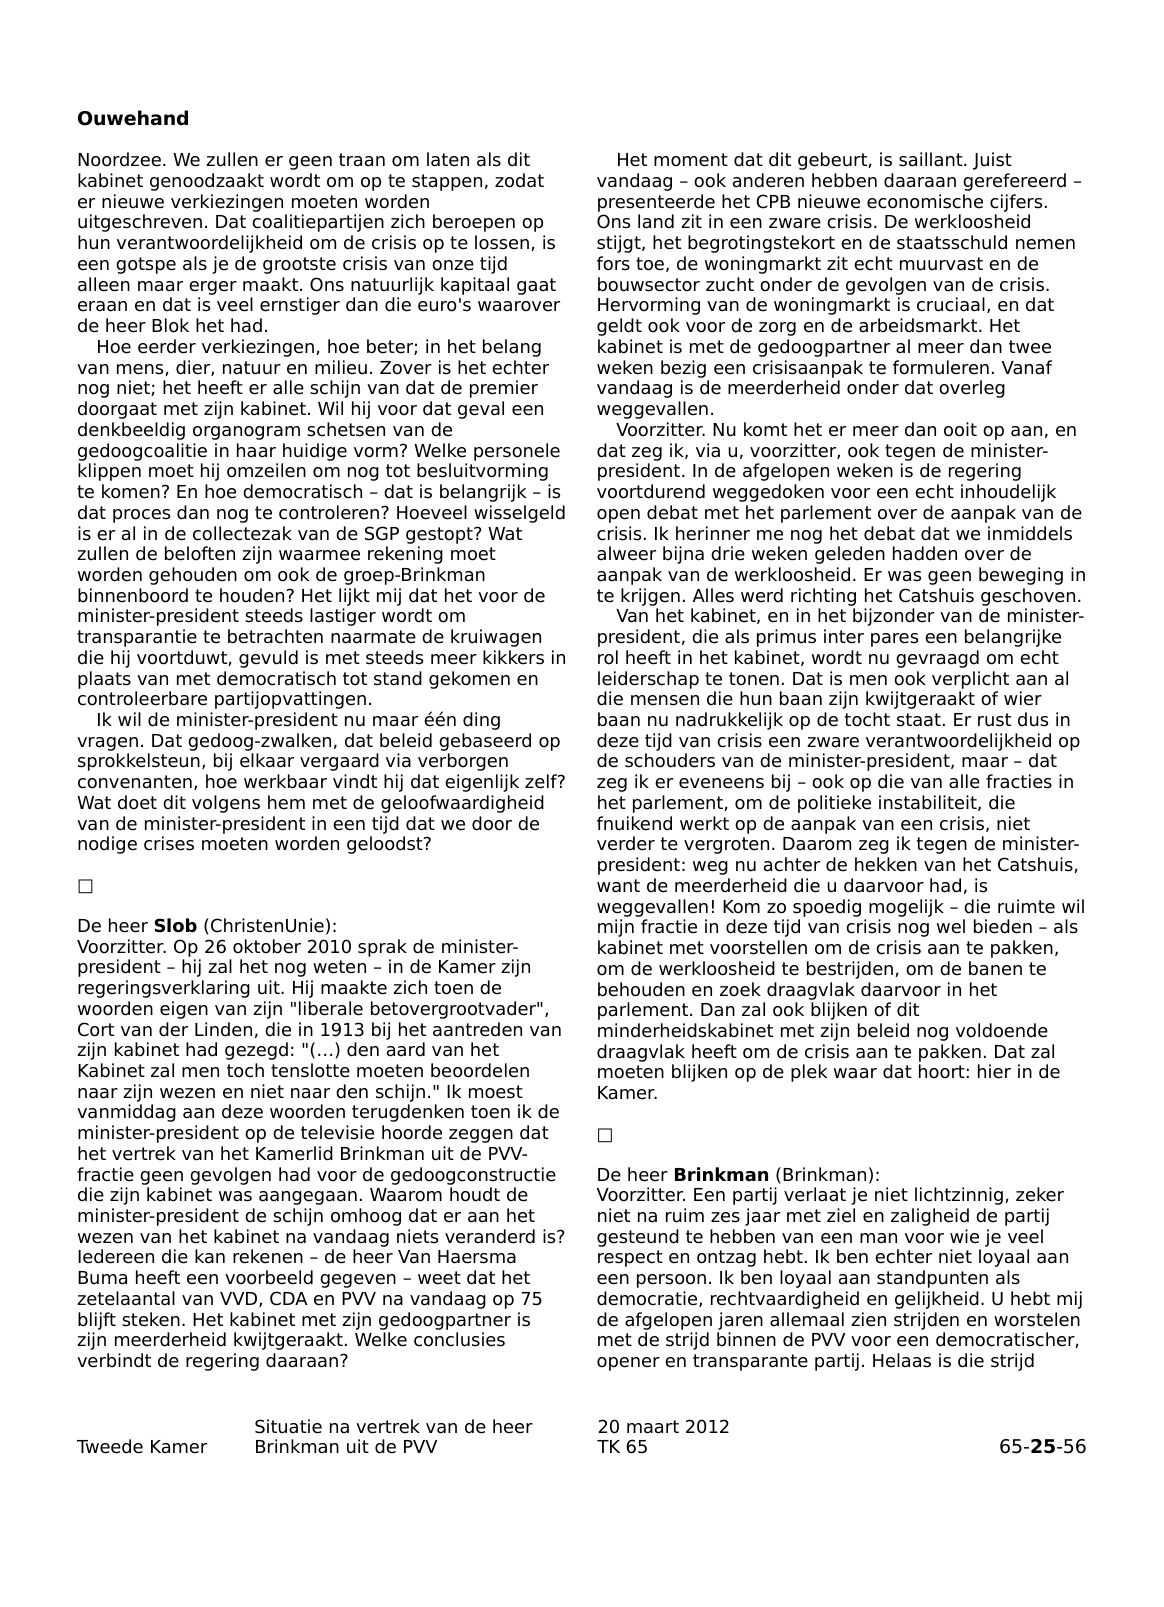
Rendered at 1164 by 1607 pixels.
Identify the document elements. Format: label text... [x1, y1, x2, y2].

text Voorzitter. Op 26 oktober 2010 sprak de minister-president – hij zal het nog weten – in de Kamer zijn regeringsverklaring uit. Hij maakte zich toen de woorden eigen van zijn "liberale betovergrootvader", Cort van der Linden, die in 1913 bij het aantreden van zijn kabinet had gezegd: "(…) den aard van het Kabinet zal men toch tenslotte moeten beoordelen naar zijn wezen en niet naar den schijn." Ik moest vanmiddag aan deze woorden terugdenken toen ik de minister-president op de televisie hoorde zeggen dat het vertrek van het Kamerlid Brinkman uit de PVV-fractie geen gevolgen had voor de gedoogconstructie die zijn kabinet was aangegaan. Waarom houdt de minister-president de schijn omhoog dat er aan het wezen van het kabinet na vandaag niets veranderd is? Iedereen die kan rekenen – de heer Van Haersma Buma heeft een voorbeeld gegeven – weet dat het zetelaantal van VVD, CDA en PVV na vandaag op 75 blijft steken. Het kabinet met zijn gedoogpartner is zijn meerderheid kwijtgeraakt. Welke conclusies verbindt de regering daaraan? [77, 936, 567, 1372]
text Voorzitter. Een partij verlaat je niet lichtzinnig, zeker niet na ruim zes jaar met ziel en zaligheid de partij gesteund te hebben van een man voor wie je veel respect en ontzag hebt. Ik ben echter niet loyaal aan een persoon. Ik ben loyaal aan standpunten als democratie, rechtvaardigheid en gelijkheid. U hebt mij de afgelopen jaren allemaal zien strijden en worstelen met de strijd binnen de PVV voor een democratischer, opener en transparante partij. Helaas is die strijd [596, 1185, 1087, 1372]
text De heer Brinkman (Brinkman): [596, 1164, 1087, 1185]
text Hoe eerder verkiezingen, hoe beter; in het belang van mens, dier, natuur en milieu. Zover is het echter nog niet; het heeft er alle schijn van dat de premier doorgaat met zijn kabinet. Wil hij voor dat geval een denkbeeldig organogram schetsen van de gedoogcoalitie in haar huidige vorm? Welke personele klippen moet hij omzeilen om nog tot besluitvorming te komen? En hoe democratisch – dat is belangrijk – is dat proces dan nog te controleren? Hoeveel wisselgeld is er al in de collectezak van de SGP gestopt? Wat zullen de beloften zijn waarmee rekening moet worden gehouden om ook de groep-Brinkman binnenboord te houden? Het lijkt mij dat het voor de minister-president steeds lastiger wordt om transparantie te betrachten naarmate de kruiwagen die hij voortduwt, gevuld is met steeds meer kikkers in plaats van met democratisch tot stand gekomen en controleerbare partijopvattingen. [77, 337, 567, 710]
text De heer Slob (ChristenUnie): [77, 916, 567, 936]
text Ik wil de minister-president nu maar één ding vragen. Dat gedoog-zwalken, dat beleid gebaseerd op sprokkelsteun, bij elkaar vergaard via verborgen convenanten, hoe werkbaar vindt hij dat eigenlijk zelf? Wat doet dit volgens hem met de geloofwaardigheid van de minister-president in een tijd dat we door de nodige crises moeten worden geloodst? [77, 710, 567, 855]
text □ [77, 875, 567, 896]
text □ [596, 1124, 1087, 1144]
text Voorzitter. Nu komt het er meer dan ooit op aan, en dat zeg ik, via u, voorzitter, ook tegen de minister-president. In de afgelopen weken is de regering voortdurend weggedoken voor een echt inhoudelijk open debat met het parlement over de aanpak van de crisis. Ik herinner me nog het debat dat we inmiddels alweer bijna drie weken geleden hadden over de aanpak van de werkloosheid. Er was geen beweging in te krijgen. Alles werd richting het Catshuis geschoven. [596, 420, 1087, 606]
text Van het kabinet, en in het bijzonder van de minister-president, die als primus inter pares een belangrijke rol heeft in het kabinet, wordt nu gevraagd om echt leiderschap te tonen. Dat is men ook verplicht aan al die mensen die hun baan zijn kwijtgeraakt of wier baan nu nadrukkelijk op de tocht staat. Er rust dus in deze tijd van crisis een zware verantwoordelijkheid op de schouders van de minister-president, maar – dat zeg ik er eveneens bij – ook op die van alle fracties in het parlement, om de politieke instabiliteit, die fnuikend werkt op de aanpak van een crisis, niet verder te vergroten. Daarom zeg ik tegen de minister-president: weg nu achter de hekken van het Catshuis, want de meerderheid die u daarvoor had, is weggevallen! Kom zo spoedig mogelijk – die ruimte wil mijn fractie in deze tijd van crisis nog wel bieden – als kabinet met voorstellen om de crisis aan te pakken, om de werkloosheid te bestrijden, om de banen te behouden en zoek draagvlak daarvoor in het parlement. Dan zal ook blijken of dit minderheidskabinet met zijn beleid nog voldoende draagvlak heeft om de crisis aan te pakken. Dat zal moeten blijken op de plek waar dat hoort: hier in de Kamer. [596, 606, 1087, 1104]
text Het moment dat dit gebeurt, is saillant. Juist vandaag – ook anderen hebben daaraan gerefereerd – presenteerde het CPB nieuwe economische cijfers. Ons land zit in een zware crisis. De werkloosheid stijgt, het begrotingstekort en de staatsschuld nemen fors toe, de woningmarkt zit echt muurvast en de bouwsector zucht onder de gevolgen van de crisis. Hervorming van de woningmarkt is cruciaal, en dat geldt ook voor de zorg en de arbeidsmarkt. Het kabinet is met de gedoogpartner al meer dan twee weken bezig een crisisaanpak te formuleren. Vanaf vandaag is de meerderheid onder dat overleg weggevallen. [596, 150, 1087, 420]
text Noordzee. We zullen er geen traan om laten als dit kabinet genoodzaakt wordt om op te stappen, zodat er nieuwe verkiezingen moeten worden uitgeschreven. Dat coalitiepartijen zich beroepen op hun verantwoordelijkheid om de crisis op te lossen, is een gotspe als je de grootste crisis van onze tijd alleen maar erger maakt. Ons natuurlijk kapitaal gaat eraan en dat is veel ernstiger dan die euro's waarover de heer Blok het had. [77, 150, 567, 337]
